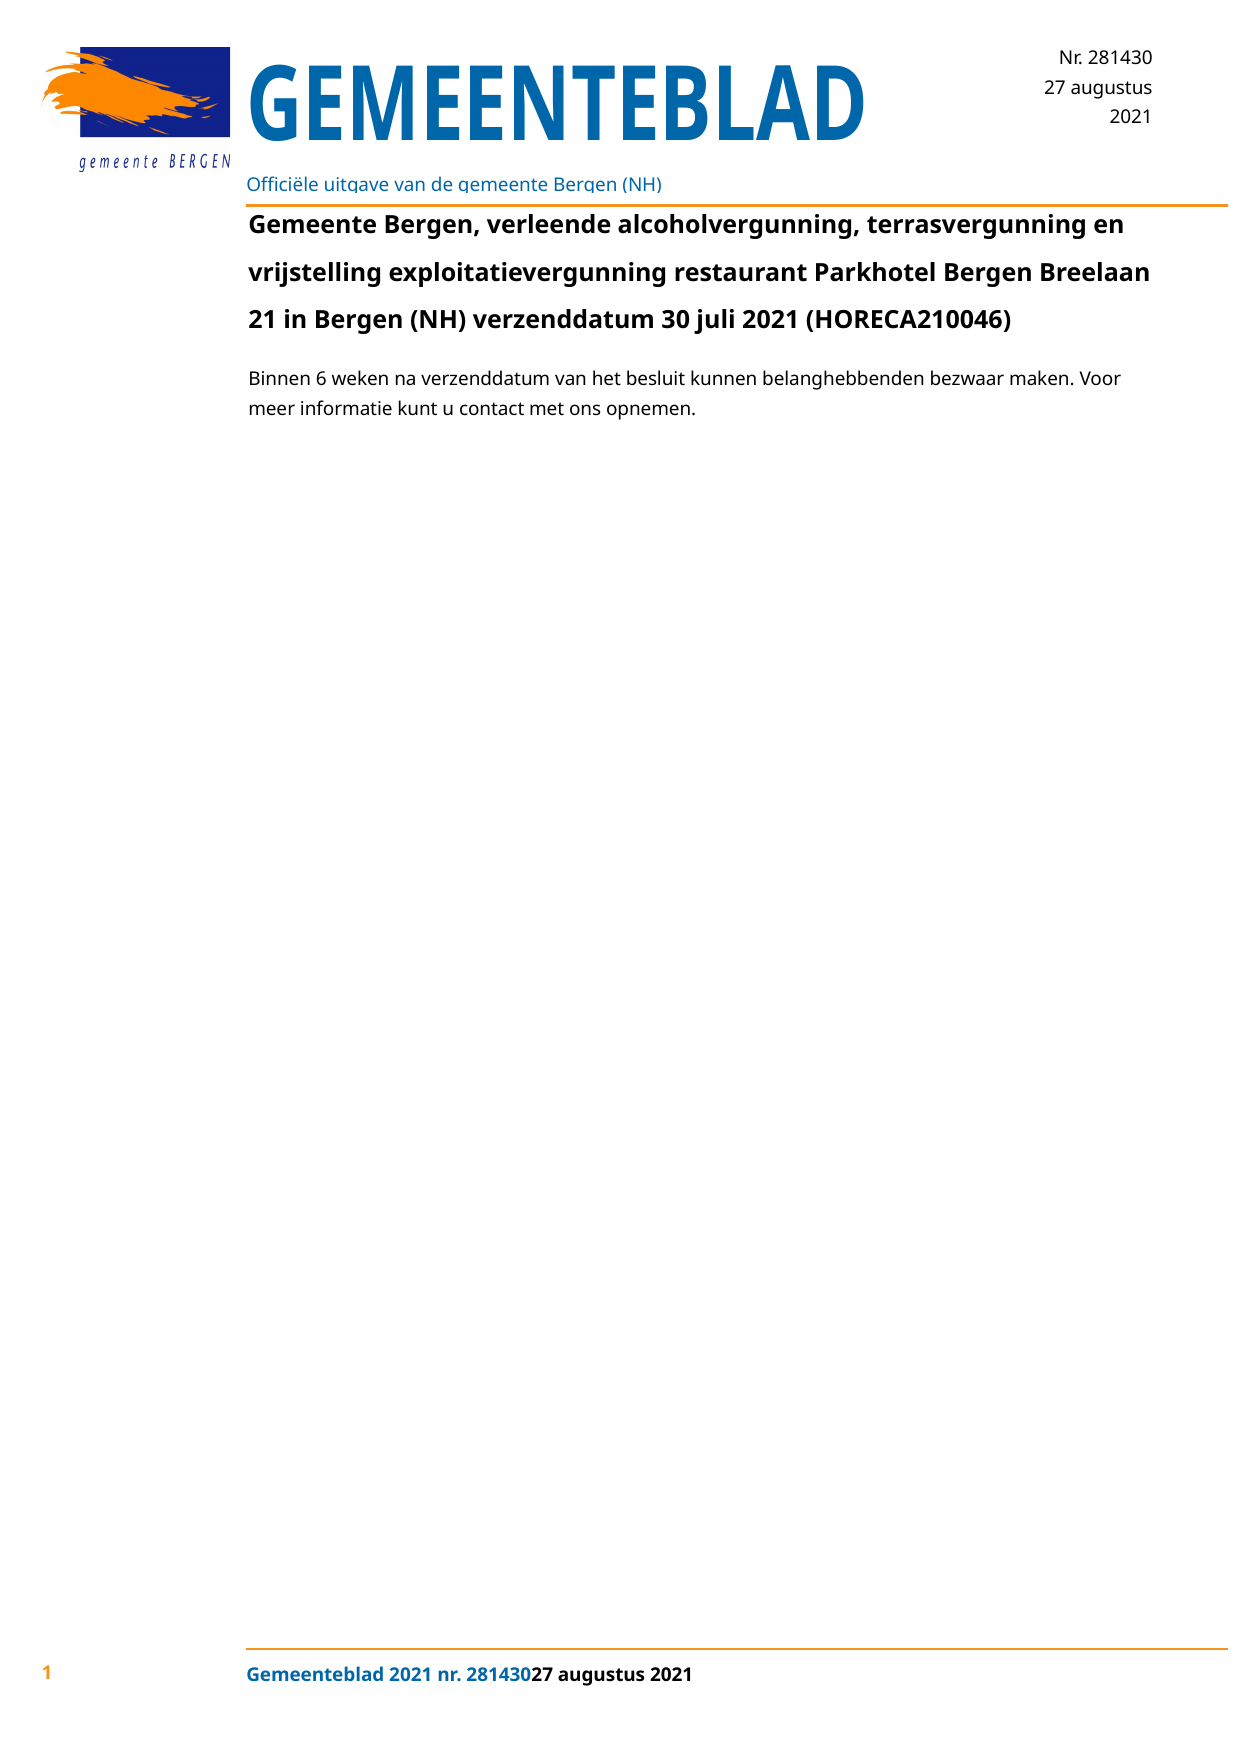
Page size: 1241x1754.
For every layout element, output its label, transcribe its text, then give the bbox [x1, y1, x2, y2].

text Gemeente Bergen, verleende alcoholvergunning, terrasvergunning en vrijstelling exploitatievergunning restaurant Parkhotel Bergen Breelaan 21 in Bergen (NH) verzenddatum 30 juli 2021 (HORECA210046) [248, 207, 1152, 336]
picture [41, 47, 231, 172]
text Binnen 6 weken na verzenddatum van het besluit kunnen belanghebbenden bezwaar maken. Voor meer informatie kunt u contact met ons opnemen. [248, 366, 1152, 421]
